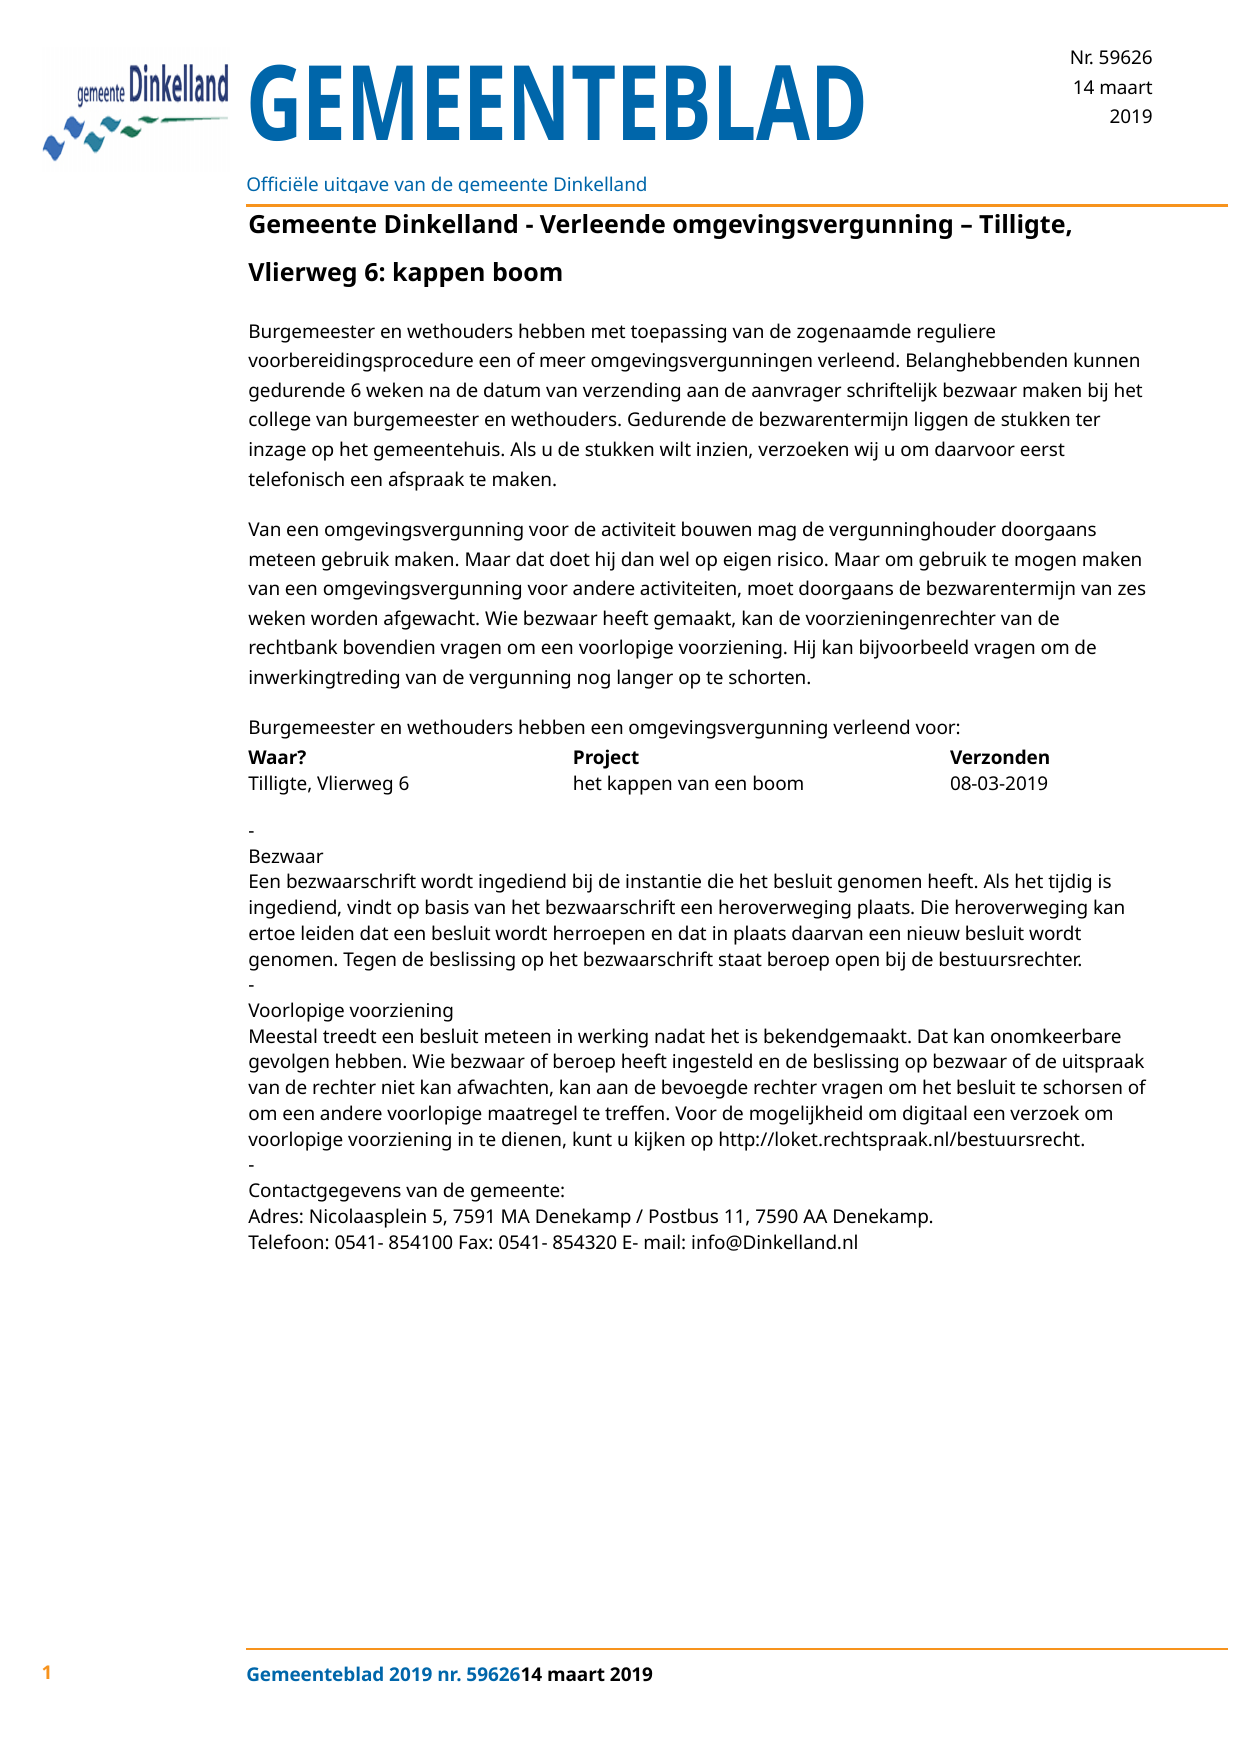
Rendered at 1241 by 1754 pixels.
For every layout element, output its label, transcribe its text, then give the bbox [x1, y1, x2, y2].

text Adres: Nicolaasplein 5, 7591 MA Denekamp / Postbus 11, 7590 AA Denekamp. [248, 1203, 1152, 1229]
table_header Project [573, 744, 950, 770]
picture [41, 47, 231, 172]
text Een bezwaarschrift wordt ingediend bij de instantie die het besluit genomen heeft. Als het tijdig is ingediend, vindt op basis van het bezwaarschrift een heroverweging plaats. Die heroverweging kan ertoe leiden dat een besluit wordt herroepen en dat in plaats daarvan een nieuw besluit wordt genomen. Tegen de beslissing op het bezwaarschrift staat beroep open bij de bestuursrechter. [248, 869, 1152, 972]
table_header Verzonden [950, 744, 1152, 770]
text Burgemeester en wethouders hebben een omgevingsvergunning verleend voor: [248, 714, 1152, 740]
text Van een omgevingsvergunning voor de activiteit bouwen mag de vergunninghouder doorgaans meteen gebruik maken. Maar dat doet hij dan wel op eigen risico. Maar om gebruik te mogen maken van een omgevingsvergunning voor andere activiteiten, moet doorgaans de bezwarentermijn van zes weken worden afgewacht. Wie bezwaar heeft gemaakt, kan de voorzieningenrechter van de rechtbank bovendien vragen om een voorlopige voorziening. Hij kan bijvoorbeeld vragen om de inwerkingtreding van de vergunning nog langer op te schorten. [248, 516, 1152, 690]
table_header Waar? [248, 744, 573, 770]
text - [248, 972, 1152, 997]
text Contactgegevens van de gemeente: [248, 1177, 1152, 1203]
text Meestal treedt een besluit meteen in werking nadat het is bekendgemaakt. Dat kan onomkeerbare gevolgen hebben. Wie bezwaar of beroep heeft ingesteld en de beslissing op bezwaar of de uitspraak van de rechter niet kan afwachten, kan aan de bevoegde rechter vragen om het besluit te schorsen of om een andere voorlopige maatregel te treffen. Voor de mogelijkheid om digitaal een verzoek om voorlopige voorziening in te dienen, kunt u kijken op http://loket.rechtspraak.nl/bestuursrecht. [248, 1023, 1152, 1152]
table_cell Tilligte, Vlierweg 6 [248, 770, 573, 796]
text Burgemeester en wethouders hebben met toepassing van de zogenaamde reguliere voorbereidingsprocedure een of meer omgevingsvergunningen verleend. Belanghebbenden kunnen gedurende 6 weken na de datum van verzending aan de aanvrager schriftelijk bezwaar maken bij het college van burgemeester en wethouders. Gedurende de bezwarentermijn liggen de stukken ter inzage op het gemeentehuis. Als u de stukken wilt inzien, verzoeken wij u om daarvoor eerst telefonisch een afspraak te maken. [248, 318, 1152, 492]
text Telefoon: 0541- 854100 Fax: 0541- 854320 E- mail: info@Dinkelland.nl [248, 1229, 1152, 1254]
text Voorlopige voorziening [248, 997, 1152, 1023]
table_cell 08-03-2019 [950, 770, 1152, 796]
table_cell het kappen van een boom [573, 770, 950, 796]
text - [248, 1152, 1152, 1177]
text Bezwaar [248, 843, 1152, 869]
text Gemeente Dinkelland - Verleende omgevingsvergunning – Tilligte, Vlierweg 6: kappen boom [248, 207, 1152, 288]
text - [248, 817, 1152, 843]
